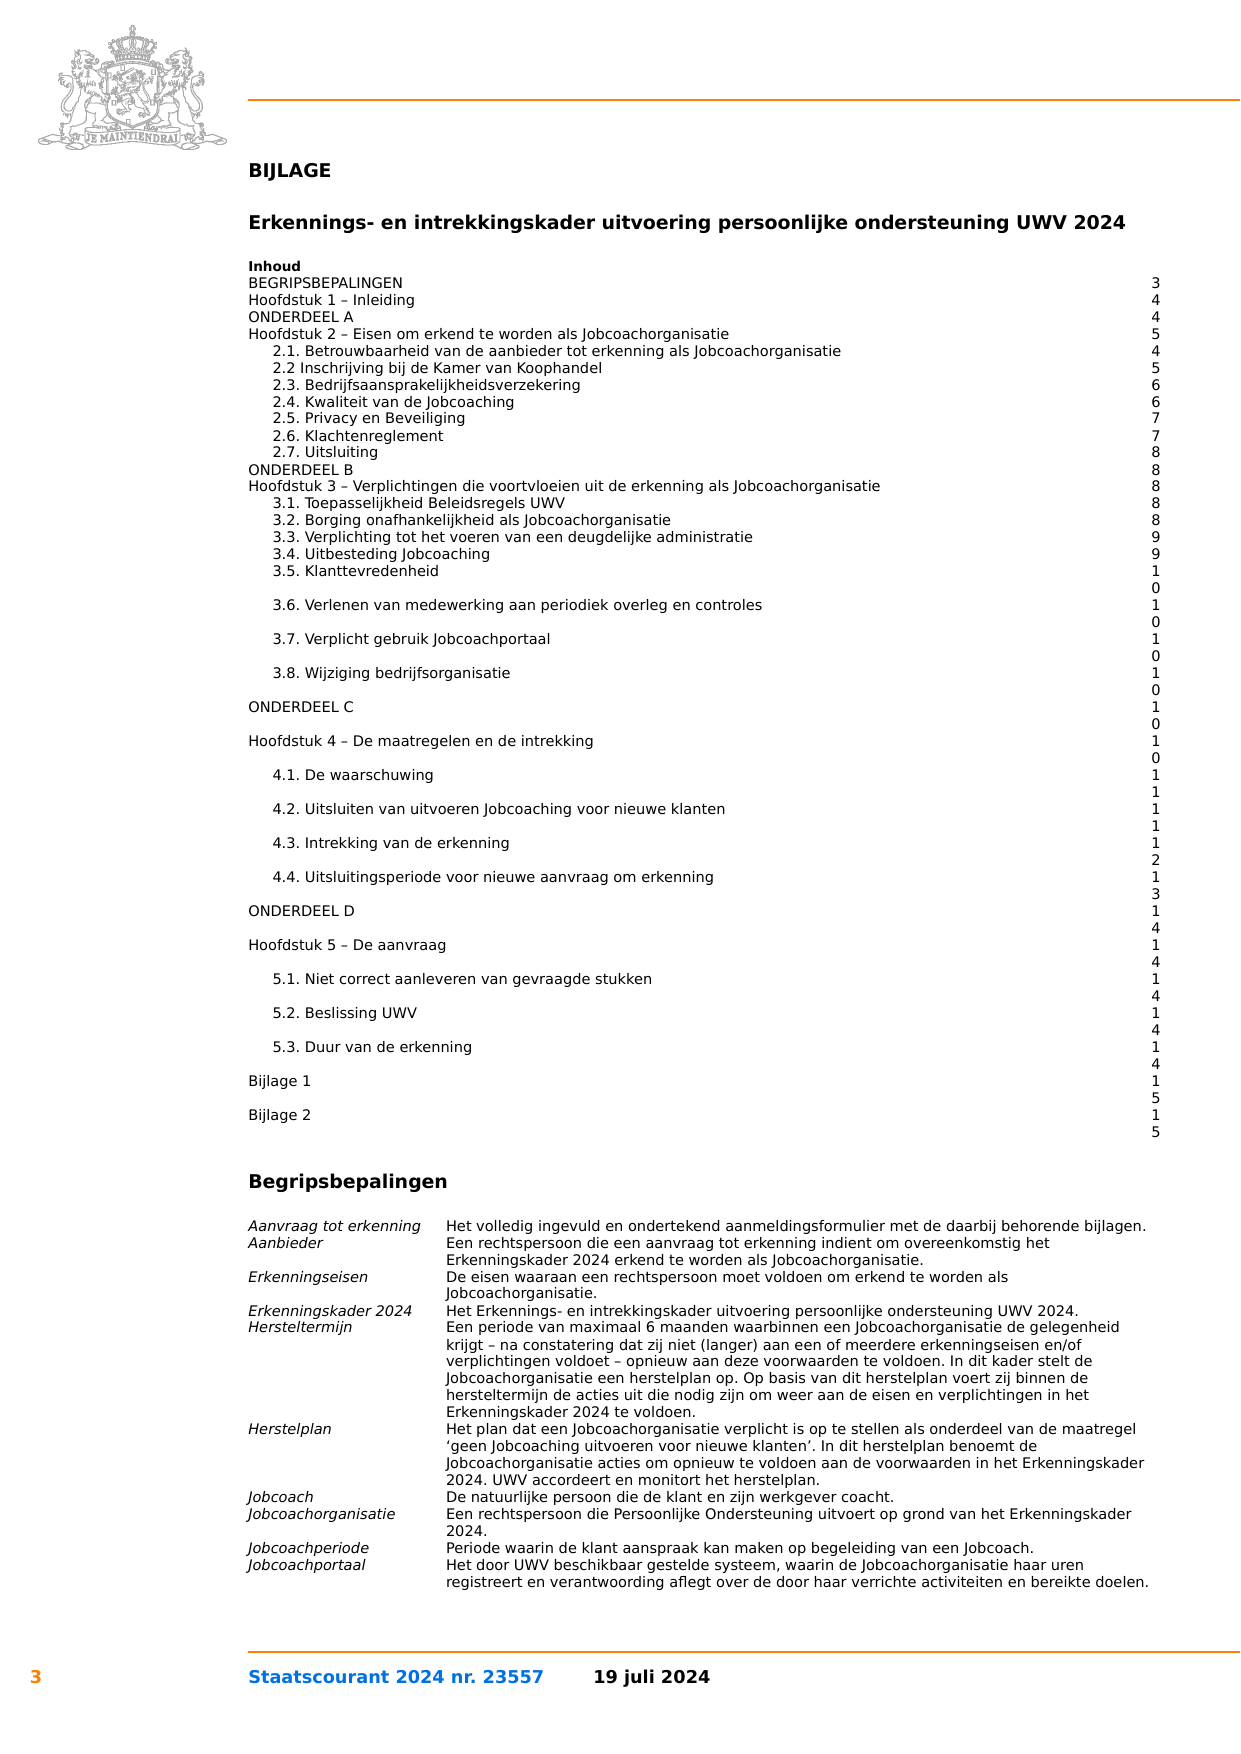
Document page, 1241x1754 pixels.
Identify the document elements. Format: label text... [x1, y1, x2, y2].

table_cell 4 [1145, 309, 1163, 326]
table_cell 11 [1145, 767, 1163, 801]
table_cell 6 [1145, 394, 1163, 410]
table_cell 10 [1145, 597, 1163, 631]
table_cell [248, 394, 266, 410]
table_cell 6 [1145, 376, 1163, 393]
table_cell 4 [1145, 343, 1163, 359]
table_header Inhoud [248, 259, 1163, 274]
table_cell Bijlage 1 [248, 1073, 1145, 1107]
table_cell 14 [1145, 971, 1163, 1005]
table_cell [248, 1039, 266, 1073]
table_cell Jobcoachorganisatie [248, 1506, 440, 1540]
table_cell [248, 343, 266, 359]
table_cell 12 [1145, 835, 1163, 869]
table_cell 3.4. Uitbesteding Jobcoaching [266, 546, 1145, 563]
table_cell ONDERDEEL D [248, 903, 1145, 937]
table_cell [248, 410, 266, 427]
table_cell ONDERDEEL C [248, 699, 1145, 733]
table_cell 14 [1145, 1005, 1163, 1039]
table_cell Bijlage 2 [248, 1107, 1145, 1141]
table_cell Hoofdstuk 5 – De aanvraag [248, 937, 1145, 971]
table_cell Jobcoach [248, 1489, 440, 1506]
table_cell 5.1. Niet correct aanleveren van gevraagde stukken [266, 971, 1145, 1005]
subtitle BIJLAGE [248, 160, 1163, 182]
table_cell 2.5. Privacy en Beveiliging [266, 410, 1145, 427]
table_cell Een rechtspersoon die Persoonlijke Ondersteuning uitvoert op grond van het Erkenningskader 2024. [440, 1506, 1163, 1540]
table_cell [248, 835, 266, 869]
table_cell 2.4. Kwaliteit van de Jobcoaching [266, 394, 1145, 410]
table_cell 3.8. Wijziging bedrijfsorganisatie [266, 665, 1145, 699]
table_cell 3.2. Borging onafhankelijkheid als Jobcoachorganisatie [266, 512, 1145, 529]
table_cell [248, 631, 266, 665]
table_cell 8 [1145, 495, 1163, 512]
table_cell 2.3. Bedrijfsaansprakelijkheidsverzekering [266, 376, 1145, 393]
table_cell [248, 495, 266, 512]
table_cell 4.3. Intrekking van de erkenning [266, 835, 1145, 869]
table_cell 3.1. Toepasselijkheid Beleidsregels UWV [266, 495, 1145, 512]
table_cell 9 [1145, 546, 1163, 563]
table_cell BEGRIPSBEPALINGEN [248, 275, 1145, 292]
table_cell 10 [1145, 733, 1163, 767]
table_cell Het Erkennings- en intrekkingskader uitvoering persoonlijke ondersteuning UWV 2024. [440, 1303, 1163, 1319]
table_cell Hersteltermijn [248, 1319, 440, 1421]
table_cell 5 [1145, 326, 1163, 342]
table_cell [248, 767, 266, 801]
table_cell [248, 529, 266, 546]
table_cell [248, 512, 266, 529]
table_cell [248, 444, 266, 461]
table_cell 14 [1145, 1039, 1163, 1073]
table_cell 13 [1145, 869, 1163, 903]
table_cell 4.1. De waarschuwing [266, 767, 1145, 801]
table_cell 5 [1145, 360, 1163, 376]
table_cell Een periode van maximaal 6 maanden waarbinnen een Jobcoachorganisatie de gelegenheid krijgt – na constatering dat zij niet (langer) aan een of meerdere erkenningseisen en/of verplichtingen voldoet – opnieuw aan deze voorwaarden te voldoen. In dit kader stelt de Jobcoachorganisatie een herstelplan op. Op basis van dit herstelplan voert zij binnen de hersteltermijn de acties uit die nodig zijn om weer aan de eisen en verplichtingen in het Erkenningskader 2024 te voldoen. [440, 1319, 1163, 1421]
table_cell Jobcoachperiode [248, 1540, 440, 1557]
table_cell [248, 376, 266, 393]
table_cell 2.1. Betrouwbaarheid van de aanbieder tot erkenning als Jobcoachorganisatie [266, 343, 1145, 359]
table_cell [248, 1005, 266, 1039]
table_cell [248, 971, 266, 1005]
table_cell 3.3. Verplichting tot het voeren van een deugdelijke administratie [266, 529, 1145, 546]
table_cell Het plan dat een Jobcoachorganisatie verplicht is op te stellen als onderdeel van de maatregel ‘geen Jobcoaching uitvoeren voor nieuwe klanten’. In dit herstelplan benoemt de Jobcoachorganisatie acties om opnieuw te voldoen aan de voorwaarden in het Erkenningskader 2024. UWV accordeert en monitort het herstelplan. [440, 1421, 1163, 1489]
table_cell Erkenningskader 2024 [248, 1303, 440, 1319]
table_cell Aanbieder [248, 1235, 440, 1268]
table_cell 8 [1145, 512, 1163, 529]
table_cell Erkenningseisen [248, 1269, 440, 1302]
table_cell 10 [1145, 631, 1163, 665]
table_cell 2.7. Uitsluiting [266, 444, 1145, 461]
table_cell 14 [1145, 937, 1163, 971]
table_cell 3.5. Klanttevredenheid [266, 563, 1145, 597]
table_cell 10 [1145, 665, 1163, 699]
table_cell De eisen waaraan een rechtspersoon moet voldoen om erkend te worden als Jobcoachorganisatie. [440, 1269, 1163, 1302]
table_cell 4.4. Uitsluitingsperiode voor nieuwe aanvraag om erkenning [266, 869, 1145, 903]
table_cell 5.3. Duur van de erkenning [266, 1039, 1145, 1073]
subtitle Begripsbepalingen [248, 1171, 1163, 1192]
table_cell 11 [1145, 801, 1163, 835]
table_header Aanvraag tot erkenning [248, 1218, 440, 1234]
table_cell De natuurlijke persoon die de klant en zijn werkgever coacht. [440, 1489, 1163, 1506]
table_header Het volledig ingevuld en ondertekend aanmeldingsformulier met de daarbij behorende bijlagen. [440, 1218, 1163, 1234]
table_cell [248, 546, 266, 563]
table_cell 5.2. Beslissing UWV [266, 1005, 1145, 1039]
table_cell 10 [1145, 699, 1163, 733]
table_cell [248, 597, 266, 631]
table_cell Het door UWV beschikbaar gestelde systeem, waarin de Jobcoachorganisatie haar uren registreert en verantwoording aflegt over de door haar verrichte activiteiten en bereikte doelen. [440, 1557, 1163, 1591]
table_cell Hoofdstuk 1 – Inleiding [248, 292, 1145, 308]
table_cell 8 [1145, 478, 1163, 495]
table_cell [248, 665, 266, 699]
table_cell 14 [1145, 903, 1163, 937]
table_cell 4.2. Uitsluiten van uitvoeren Jobcoaching voor nieuwe klanten [266, 801, 1145, 835]
table_cell 10 [1145, 563, 1163, 597]
table_cell 8 [1145, 444, 1163, 461]
table_cell Periode waarin de klant aanspraak kan maken op begeleiding van een Jobcoach. [440, 1540, 1163, 1557]
table_cell 3.7. Verplicht gebruik Jobcoachportaal [266, 631, 1145, 665]
table_cell 15 [1145, 1073, 1163, 1107]
table_cell 7 [1145, 428, 1163, 444]
table_cell 2.2 Inschrijving bij de Kamer van Koophandel [266, 360, 1145, 376]
table_cell Hoofdstuk 4 – De maatregelen en de intrekking [248, 733, 1145, 767]
table_cell [248, 869, 266, 903]
table_cell Een rechtspersoon die een aanvraag tot erkenning indient om overeenkomstig het Erkenningskader 2024 erkend te worden als Jobcoachorganisatie. [440, 1235, 1163, 1268]
subtitle Erkennings- en intrekkingskader uitvoering persoonlijke ondersteuning UWV 2024 [248, 212, 1163, 234]
picture [38, 25, 227, 150]
table_cell Hoofdstuk 2 – Eisen om erkend te worden als Jobcoachorganisatie [248, 326, 1145, 342]
table_cell 7 [1145, 410, 1163, 427]
table_cell [248, 428, 266, 444]
table_cell ONDERDEEL B [248, 461, 1145, 478]
table_cell 15 [1145, 1107, 1163, 1141]
table_cell 9 [1145, 529, 1163, 546]
table_cell Jobcoachportaal [248, 1557, 440, 1591]
table_cell 4 [1145, 292, 1163, 308]
table_cell [248, 801, 266, 835]
table_cell Herstelplan [248, 1421, 440, 1489]
table_cell [248, 563, 266, 597]
table_cell 8 [1145, 461, 1163, 478]
table_cell ONDERDEEL A [248, 309, 1145, 326]
table_cell Hoofdstuk 3 – Verplichtingen die voortvloeien uit de erkenning als Jobcoachorganisatie [248, 478, 1145, 495]
table_cell 2.6. Klachtenreglement [266, 428, 1145, 444]
table_cell 3.6. Verlenen van medewerking aan periodiek overleg en controles [266, 597, 1145, 631]
table_cell 3 [1145, 275, 1163, 292]
table_cell [248, 360, 266, 376]
